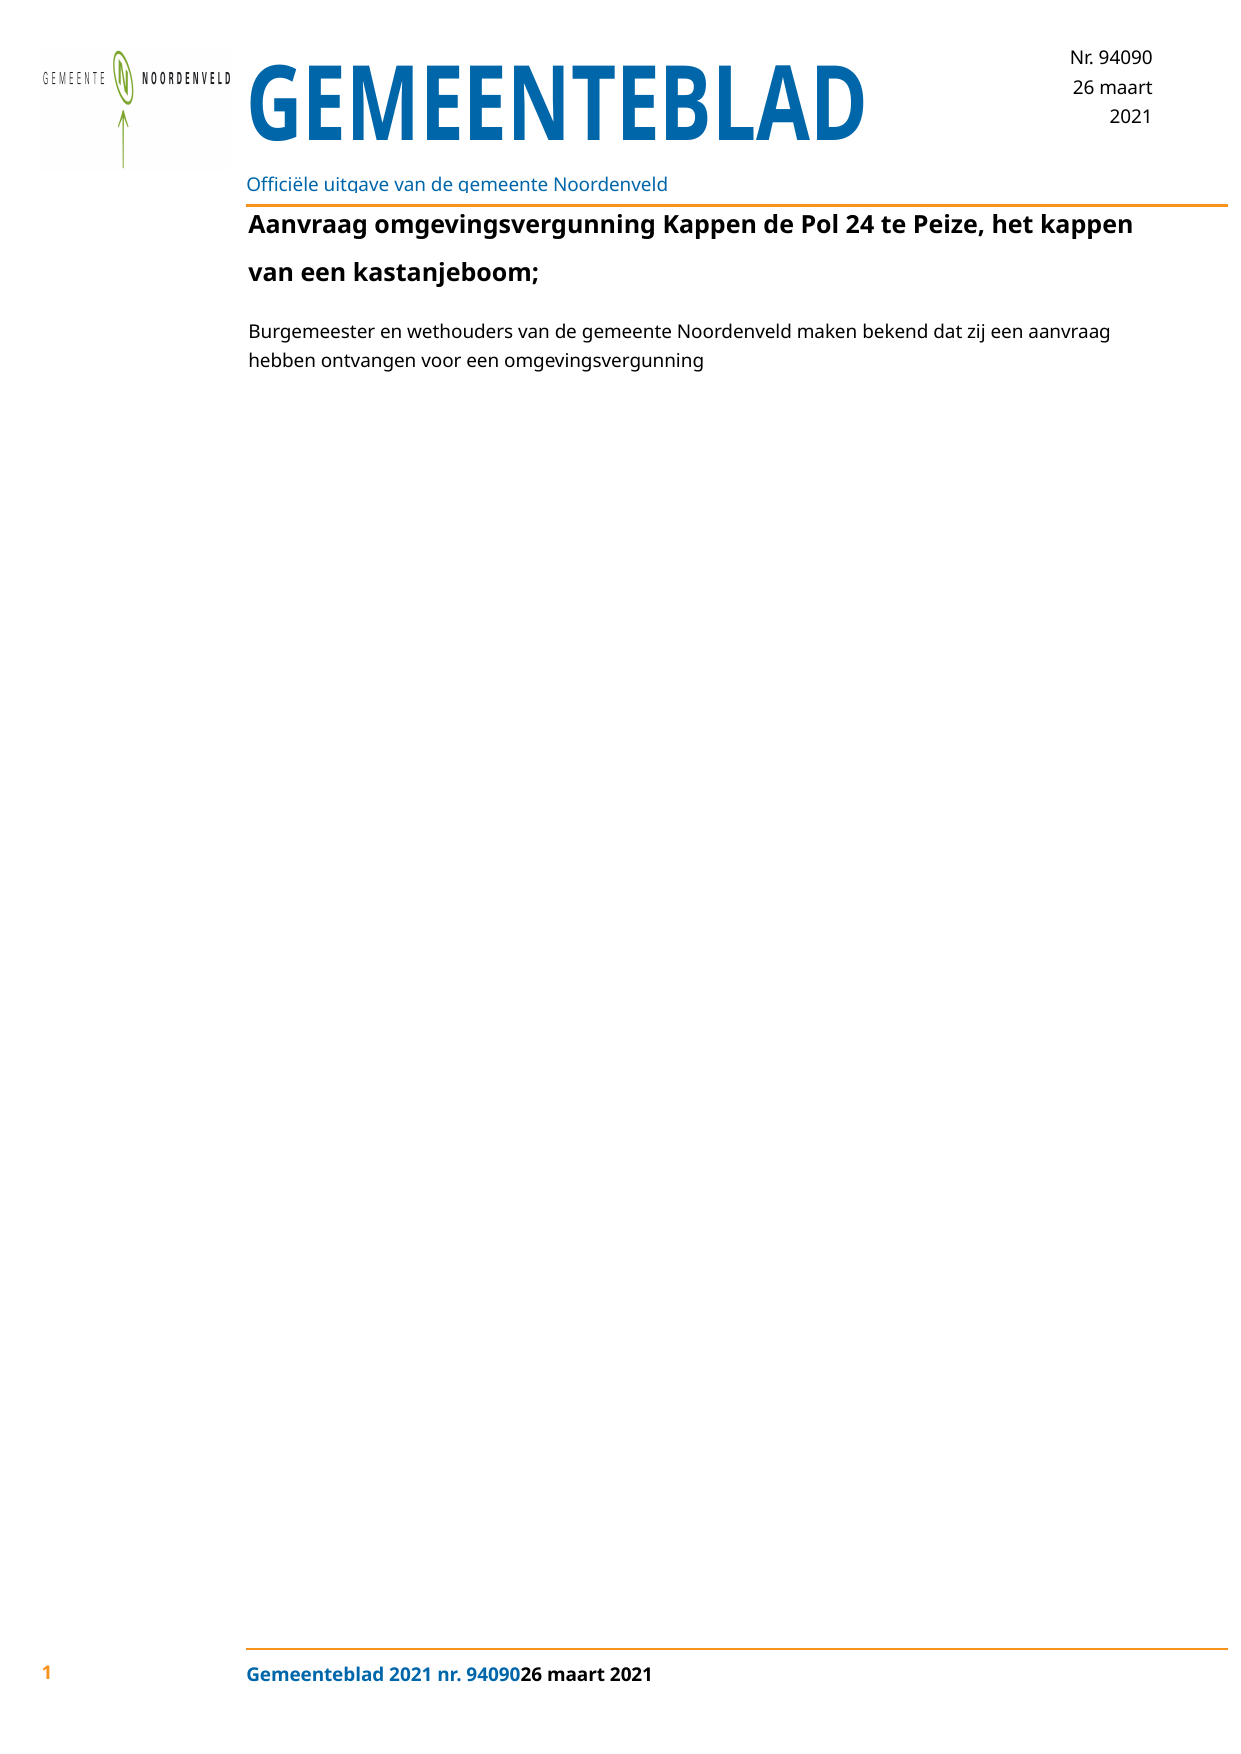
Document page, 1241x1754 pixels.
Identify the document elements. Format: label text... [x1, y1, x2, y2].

picture [41, 47, 231, 172]
text Aanvraag omgevingsvergunning Kappen de Pol 24 te Peize, het kappen van een kastanjeboom; [248, 207, 1152, 288]
text Burgemeester en wethouders van de gemeente Noordenveld maken bekend dat zij een aanvraag hebben ontvangen voor een omgevingsvergunning [248, 318, 1152, 373]
